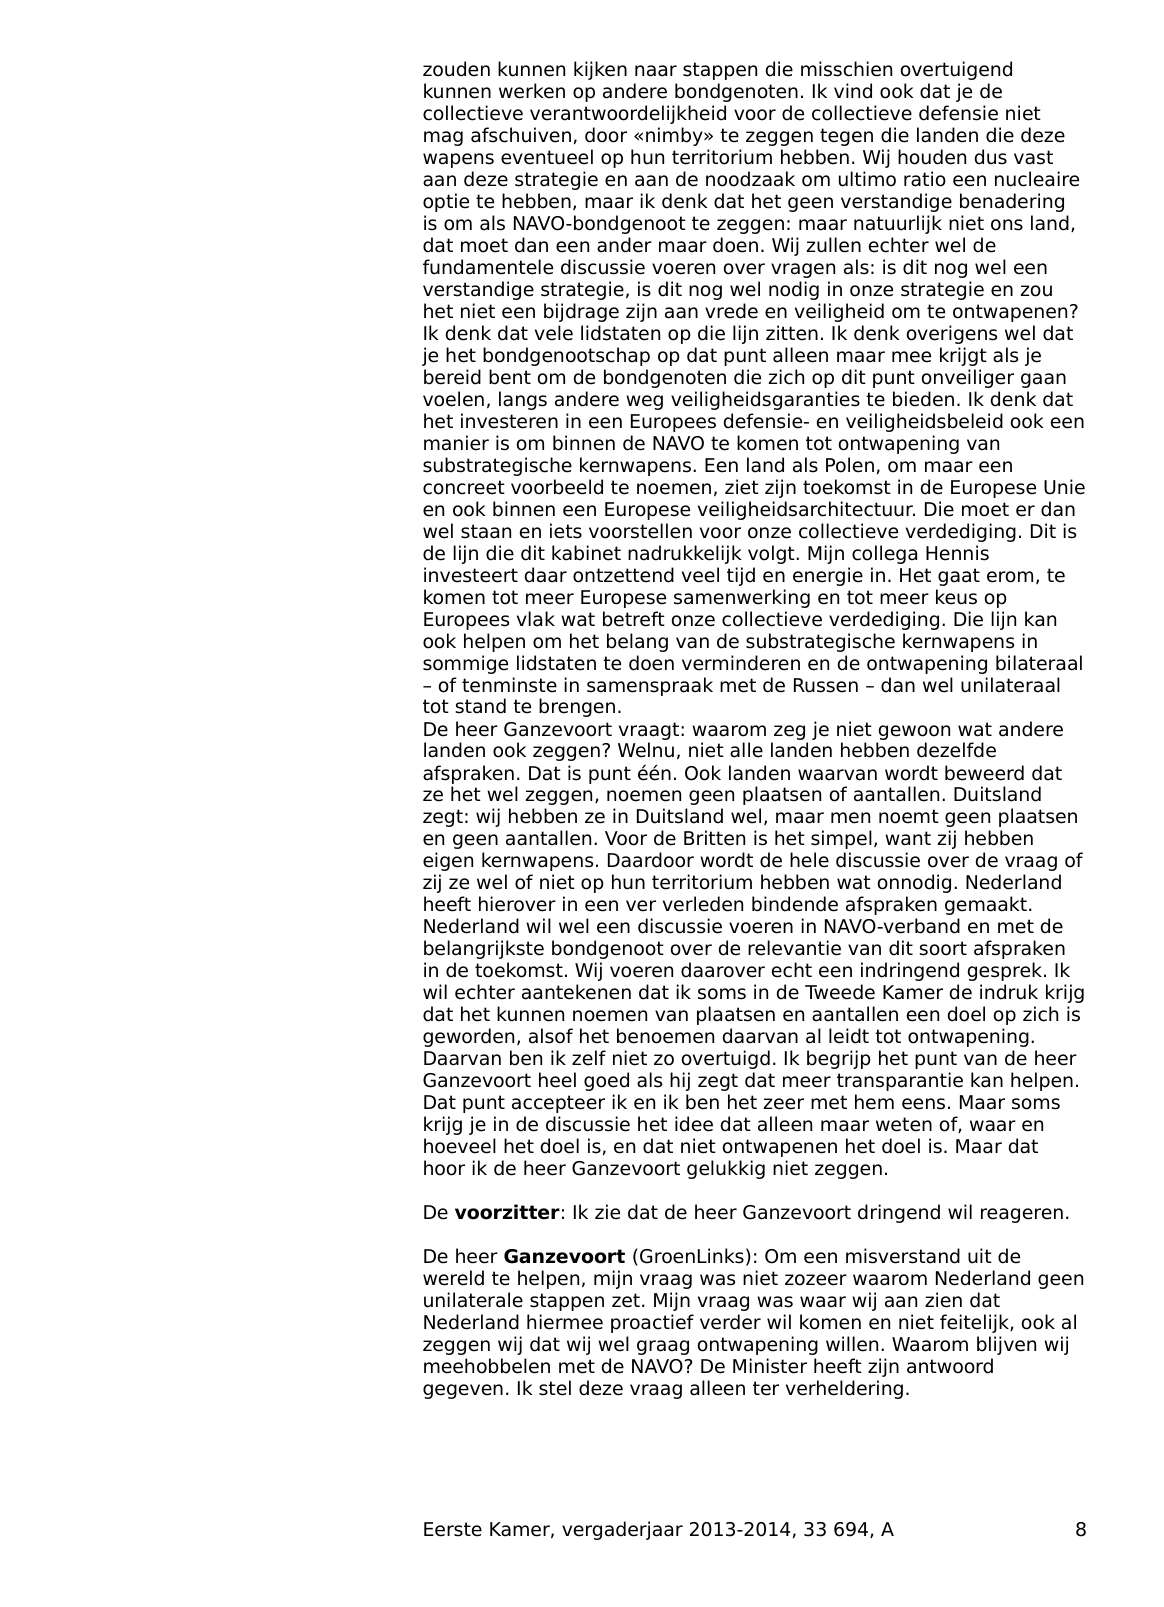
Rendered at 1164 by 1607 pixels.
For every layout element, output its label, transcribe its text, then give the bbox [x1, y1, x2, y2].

text De heer Ganzevoort vraagt: waarom zeg je niet gewoon wat andere landen ook zeggen? Welnu, niet alle landen hebben dezelfde afspraken. Dat is punt één. Ook landen waarvan wordt beweerd dat ze het wel zeggen, noemen geen plaatsen of aantallen. Duitsland zegt: wij hebben ze in Duitsland wel, maar men noemt geen plaatsen en geen aantallen. Voor de Britten is het simpel, want zij hebben eigen kernwapens. Daardoor wordt de hele discussie over de vraag of zij ze wel of niet op hun territorium hebben wat onnodig. Nederland heeft hierover in een ver verleden bindende afspraken gemaakt. Nederland wil wel een discussie voeren in NAVO-verband en met de belangrijkste bondgenoot over de relevantie van dit soort afspraken in de toekomst. Wij voeren daarover echt een indringend gesprek. Ik wil echter aantekenen dat ik soms in de Tweede Kamer de indruk krijg dat het kunnen noemen van plaatsen en aantallen een doel op zich is geworden, alsof het benoemen daarvan al leidt tot ontwapening. Daarvan ben ik zelf niet zo overtuigd. Ik begrijp het punt van de heer Ganzevoort heel goed als hij zegt dat meer transparantie kan helpen. Dat punt accepteer ik en ik ben het zeer met hem eens. Maar soms krijg je in de discussie het idee dat alleen maar weten of, waar en hoeveel het doel is, en dat niet ontwapenen het doel is. Maar dat hoor ik de heer Ganzevoort gelukkig niet zeggen. [422, 718, 1087, 1180]
text De voorzitter: Ik zie dat de heer Ganzevoort dringend wil reageren. [422, 1202, 1087, 1224]
text zouden kunnen kijken naar stappen die misschien overtuigend kunnen werken op andere bondgenoten. Ik vind ook dat je de collectieve verantwoordelijkheid voor de collectieve defensie niet mag afschuiven, door «nimby» te zeggen tegen die landen die deze wapens eventueel op hun territorium hebben. Wij houden dus vast aan deze strategie en aan de noodzaak om ultimo ratio een nucleaire optie te hebben, maar ik denk dat het geen verstandige benadering is om als NAVO-bondgenoot te zeggen: maar natuurlijk niet ons land, dat moet dan een ander maar doen. Wij zullen echter wel de fundamentele discussie voeren over vragen als: is dit nog wel een verstandige strategie, is dit nog wel nodig in onze strategie en zou het niet een bijdrage zijn aan vrede en veiligheid om te ontwapenen? Ik denk dat vele lidstaten op die lijn zitten. Ik denk overigens wel dat je het bondgenootschap op dat punt alleen maar mee krijgt als je bereid bent om de bondgenoten die zich op dit punt onveiliger gaan voelen, langs andere weg veiligheidsgaranties te bieden. Ik denk dat het investeren in een Europees defensie- en veiligheidsbeleid ook een manier is om binnen de NAVO te komen tot ontwapening van substrategische kernwapens. Een land als Polen, om maar een concreet voorbeeld te noemen, ziet zijn toekomst in de Europese Unie en ook binnen een Europese veiligheidsarchitectuur. Die moet er dan wel staan en iets voorstellen voor onze collectieve verdediging. Dit is de lijn die dit kabinet nadrukkelijk volgt. Mijn collega Hennis investeert daar ontzettend veel tijd en energie in. Het gaat erom, te komen tot meer Europese samenwerking en tot meer keus op Europees vlak wat betreft onze collectieve verdediging. Die lijn kan ook helpen om het belang van de substrategische kernwapens in sommige lidstaten te doen verminderen en de ontwapening bilateraal – of tenminste in samenspraak met de Russen – dan wel unilateraal tot stand te brengen. [422, 59, 1087, 718]
text De heer Ganzevoort (GroenLinks): Om een misverstand uit de wereld te helpen, mijn vraag was niet zozeer waarom Nederland geen unilaterale stappen zet. Mijn vraag was waar wij aan zien dat Nederland hiermee proactief verder wil komen en niet feitelijk, ook al zeggen wij dat wij wel graag ontwapening willen. Waarom blijven wij meehobbelen met de NAVO? De Minister heeft zijn antwoord gegeven. Ik stel deze vraag alleen ter verheldering. [422, 1246, 1087, 1400]
